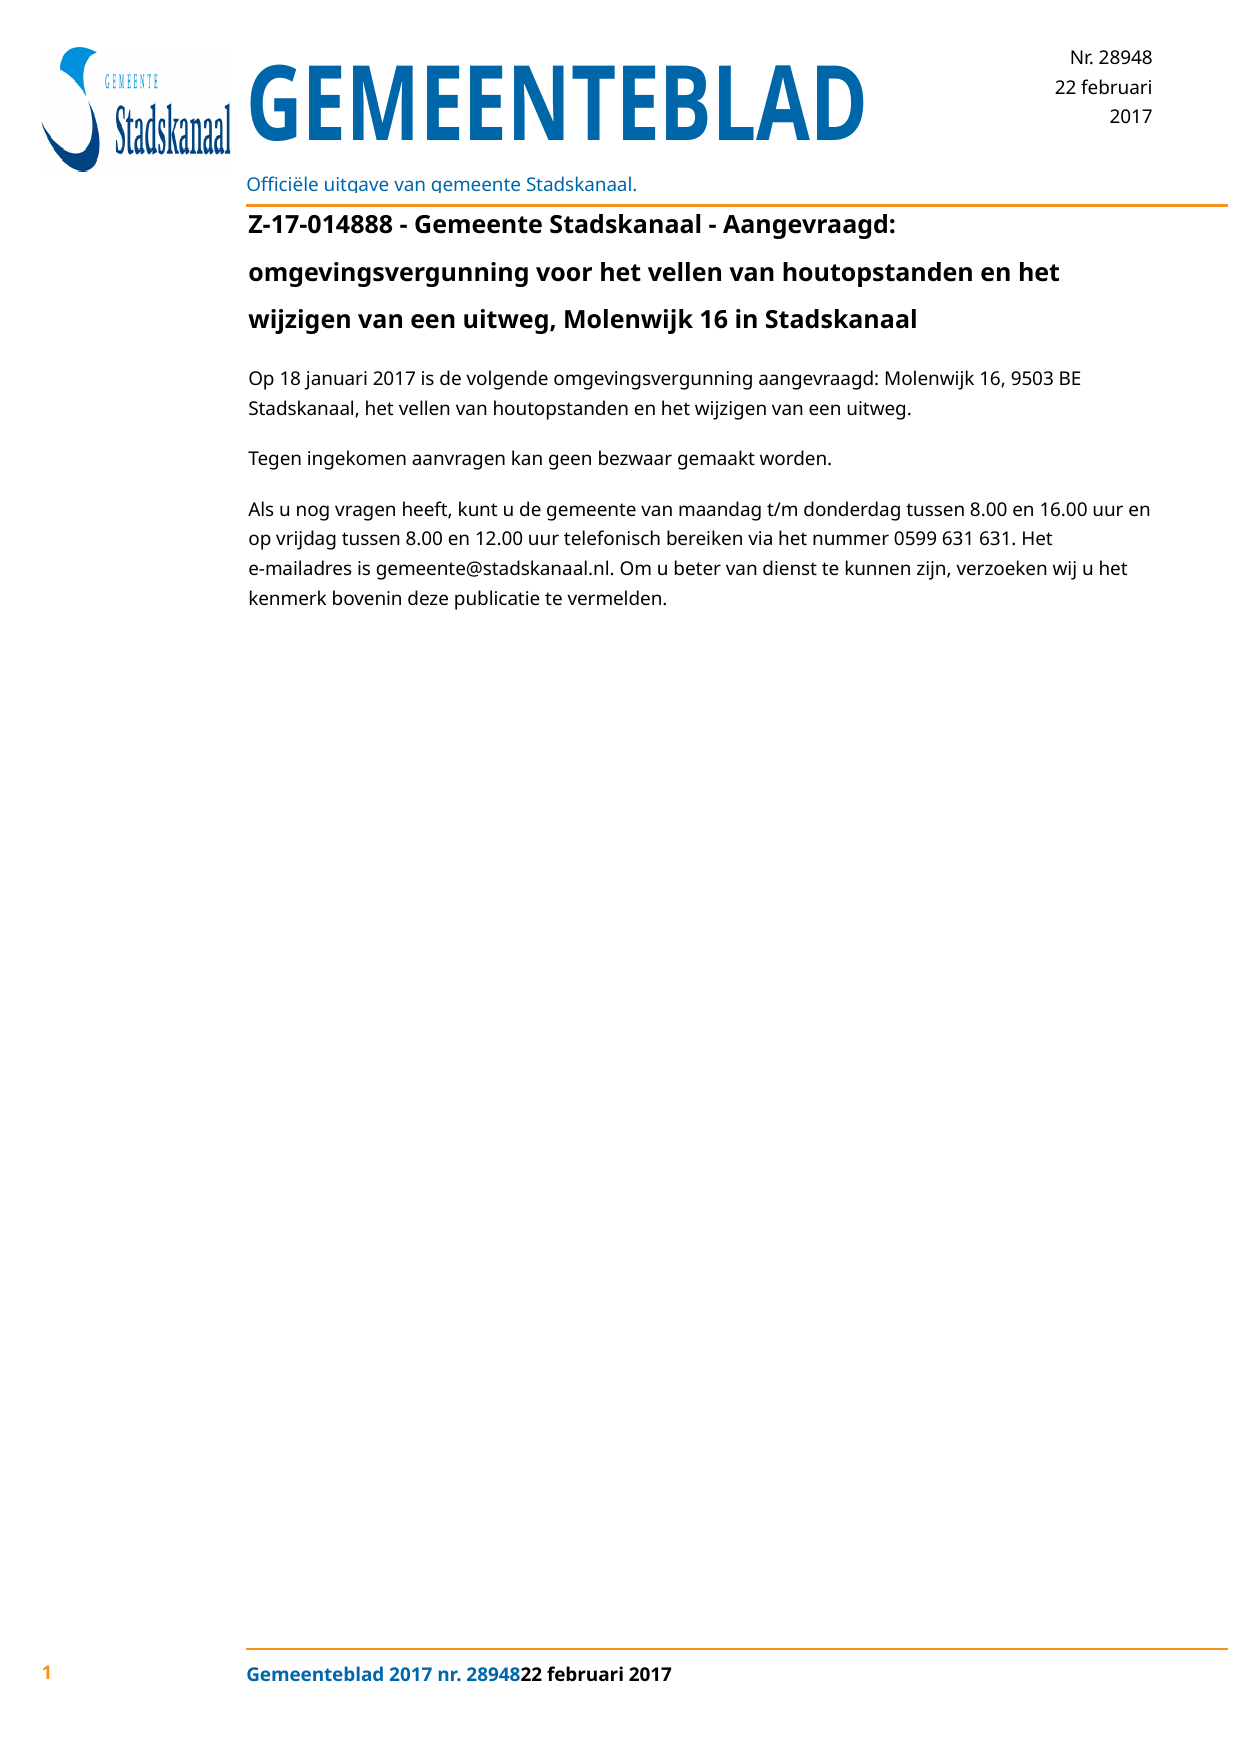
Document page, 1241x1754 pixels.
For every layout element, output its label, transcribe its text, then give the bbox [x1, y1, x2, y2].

picture [41, 47, 231, 172]
text Z-17-014888 - Gemeente Stadskanaal - Aangevraagd: omgevingsvergunning voor het vellen van houtopstanden en het wijzigen van een uitweg, Molenwijk 16 in Stadskanaal [248, 207, 1152, 336]
text Tegen ingekomen aanvragen kan geen bezwaar gemaakt worden. [248, 446, 1152, 471]
text Als u nog vragen heeft, kunt u de gemeente van maandag t/m donderdag tussen 8.00 en 16.00 uur en op vrijdag tussen 8.00 en 12.00 uur telefonisch bereiken via het nummer 0599 631 631. Het e‑mailadres is gemeente@stadskanaal.nl. Om u beter van dienst te kunnen zijn, verzoeken wij u het kenmerk bovenin deze publicatie te vermelden. [248, 496, 1152, 610]
text Op 18 januari 2017 is de volgende omgevingsvergunning aangevraagd: Molenwijk 16, 9503 BE Stadskanaal, het vellen van houtopstanden en het wijzigen van een uitweg. [248, 366, 1152, 421]
